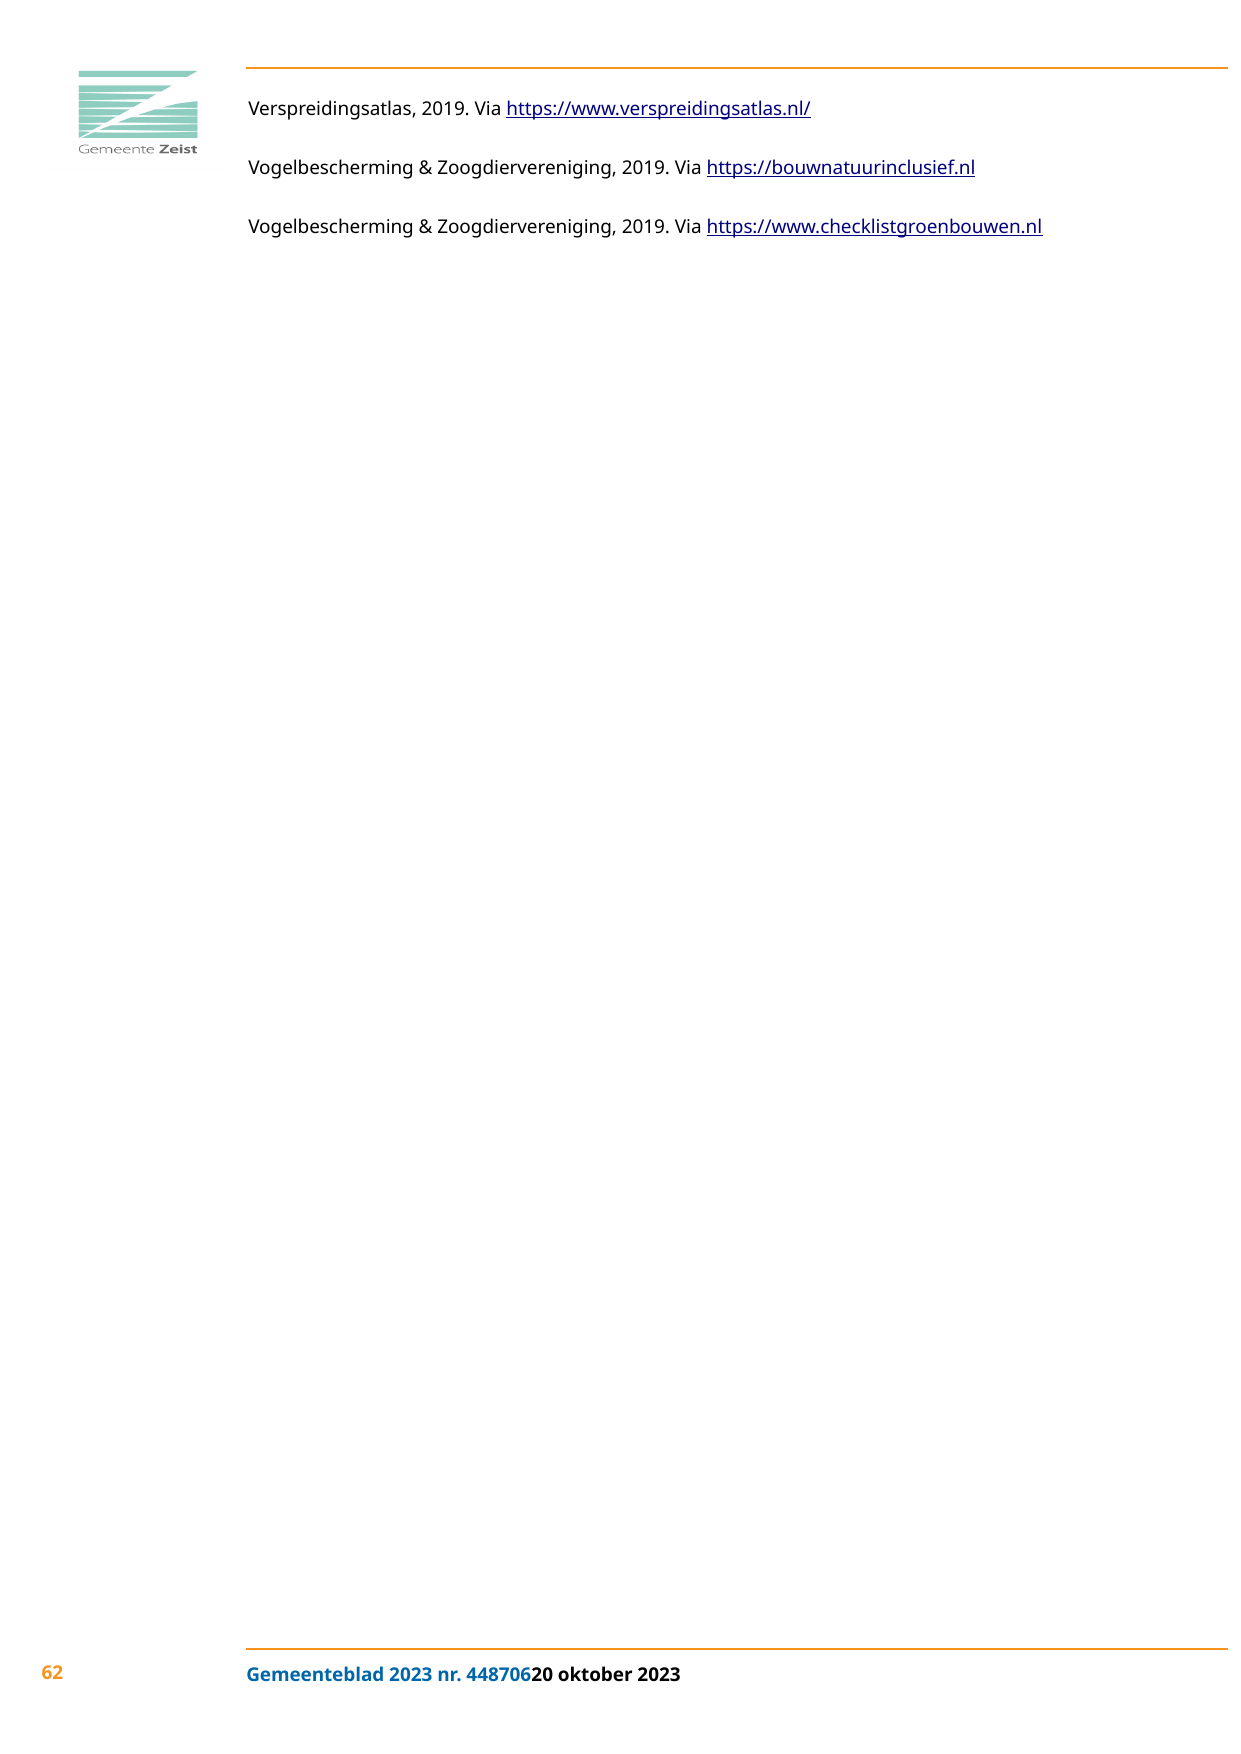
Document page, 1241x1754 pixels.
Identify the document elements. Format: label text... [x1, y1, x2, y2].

picture [41, 47, 231, 172]
text Vogelbescherming & Zoogdiervereniging, 2019. Via https://bouwnatuurinclusief.nl [248, 154, 1152, 180]
text Vogelbescherming & Zoogdiervereniging, 2019. Via https://www.checklistgroenbouwen.nl [248, 213, 1152, 239]
text Verspreidingsatlas, 2019. Via https://www.verspreidingsatlas.nl/ [248, 95, 1152, 121]
